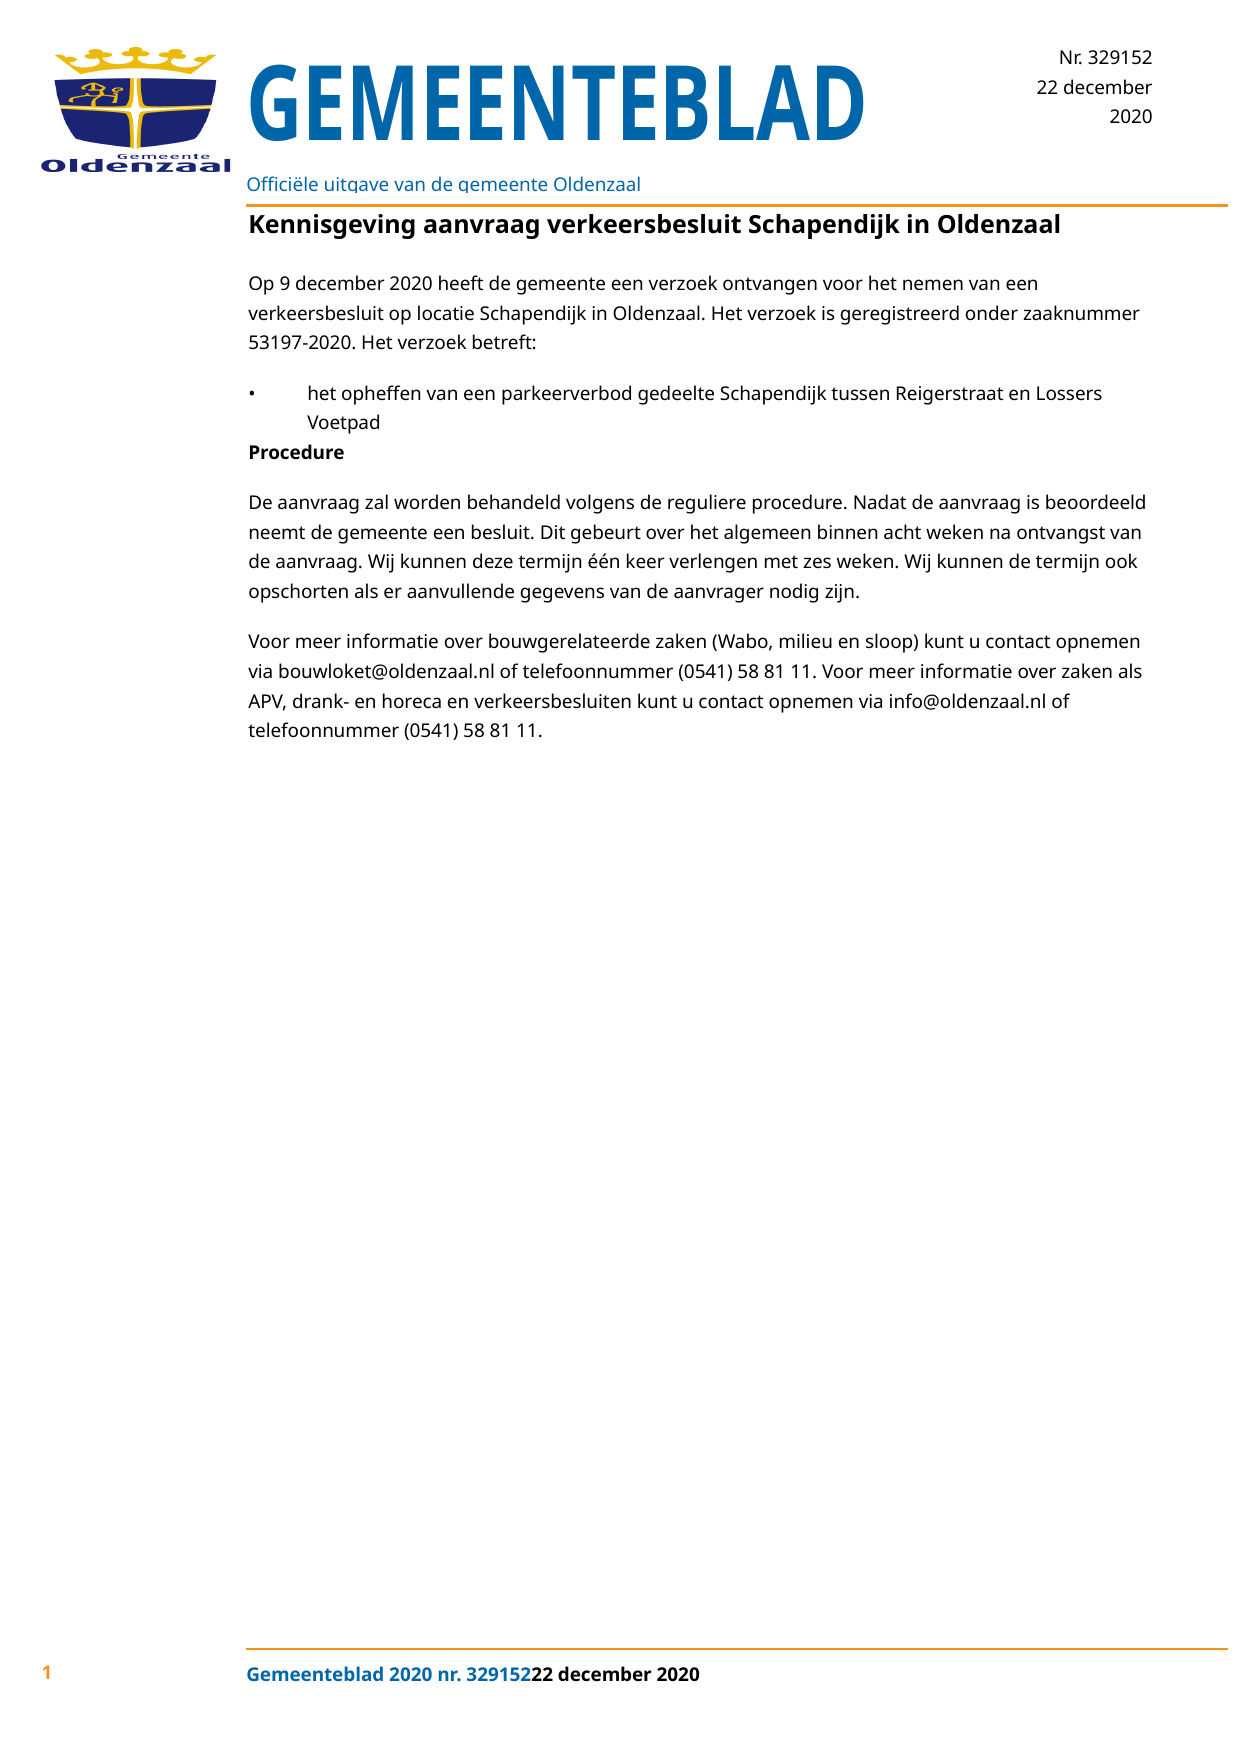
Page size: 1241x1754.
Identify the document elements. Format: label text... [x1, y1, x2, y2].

picture [41, 47, 231, 172]
text Op 9 december 2020 heeft de gemeente een verzoek ontvangen voor het nemen van een verkeersbesluit op locatie Schapendijk in Oldenzaal. Het verzoek is geregistreerd onder zaaknummer 53197-2020. Het verzoek betreft: [248, 270, 1152, 355]
list het opheffen van een parkeerverbod gedeelte Schapendijk tussen Reigerstraat en Lossers Voetpad [248, 380, 1152, 435]
text Kennisgeving aanvraag verkeersbesluit Schapendijk in Oldenzaal [248, 207, 1152, 241]
text Voor meer informatie over bouwgerelateerde zaken (Wabo, milieu en sloop) kunt u contact opnemen via bouwloket@oldenzaal.nl of telefoonnummer (0541) 58 81 11. Voor meer informatie over zaken als APV, drank- en horeca en verkeersbesluiten kunt u contact opnemen via info@oldenzaal.nl of telefoonnummer (0541) 58 81 11. [248, 629, 1152, 743]
text De aanvraag zal worden behandeld volgens de reguliere procedure. Nadat de aanvraag is beoordeeld neemt de gemeente een besluit. Dit gebeurt over het algemeen binnen acht weken na ontvangst van de aanvraag. Wij kunnen deze termijn één keer verlengen met zes weken. Wij kunnen de termijn ook opschorten als er aanvullende gegevens van de aanvrager nodig zijn. [248, 489, 1152, 604]
text Procedure [248, 439, 1152, 465]
